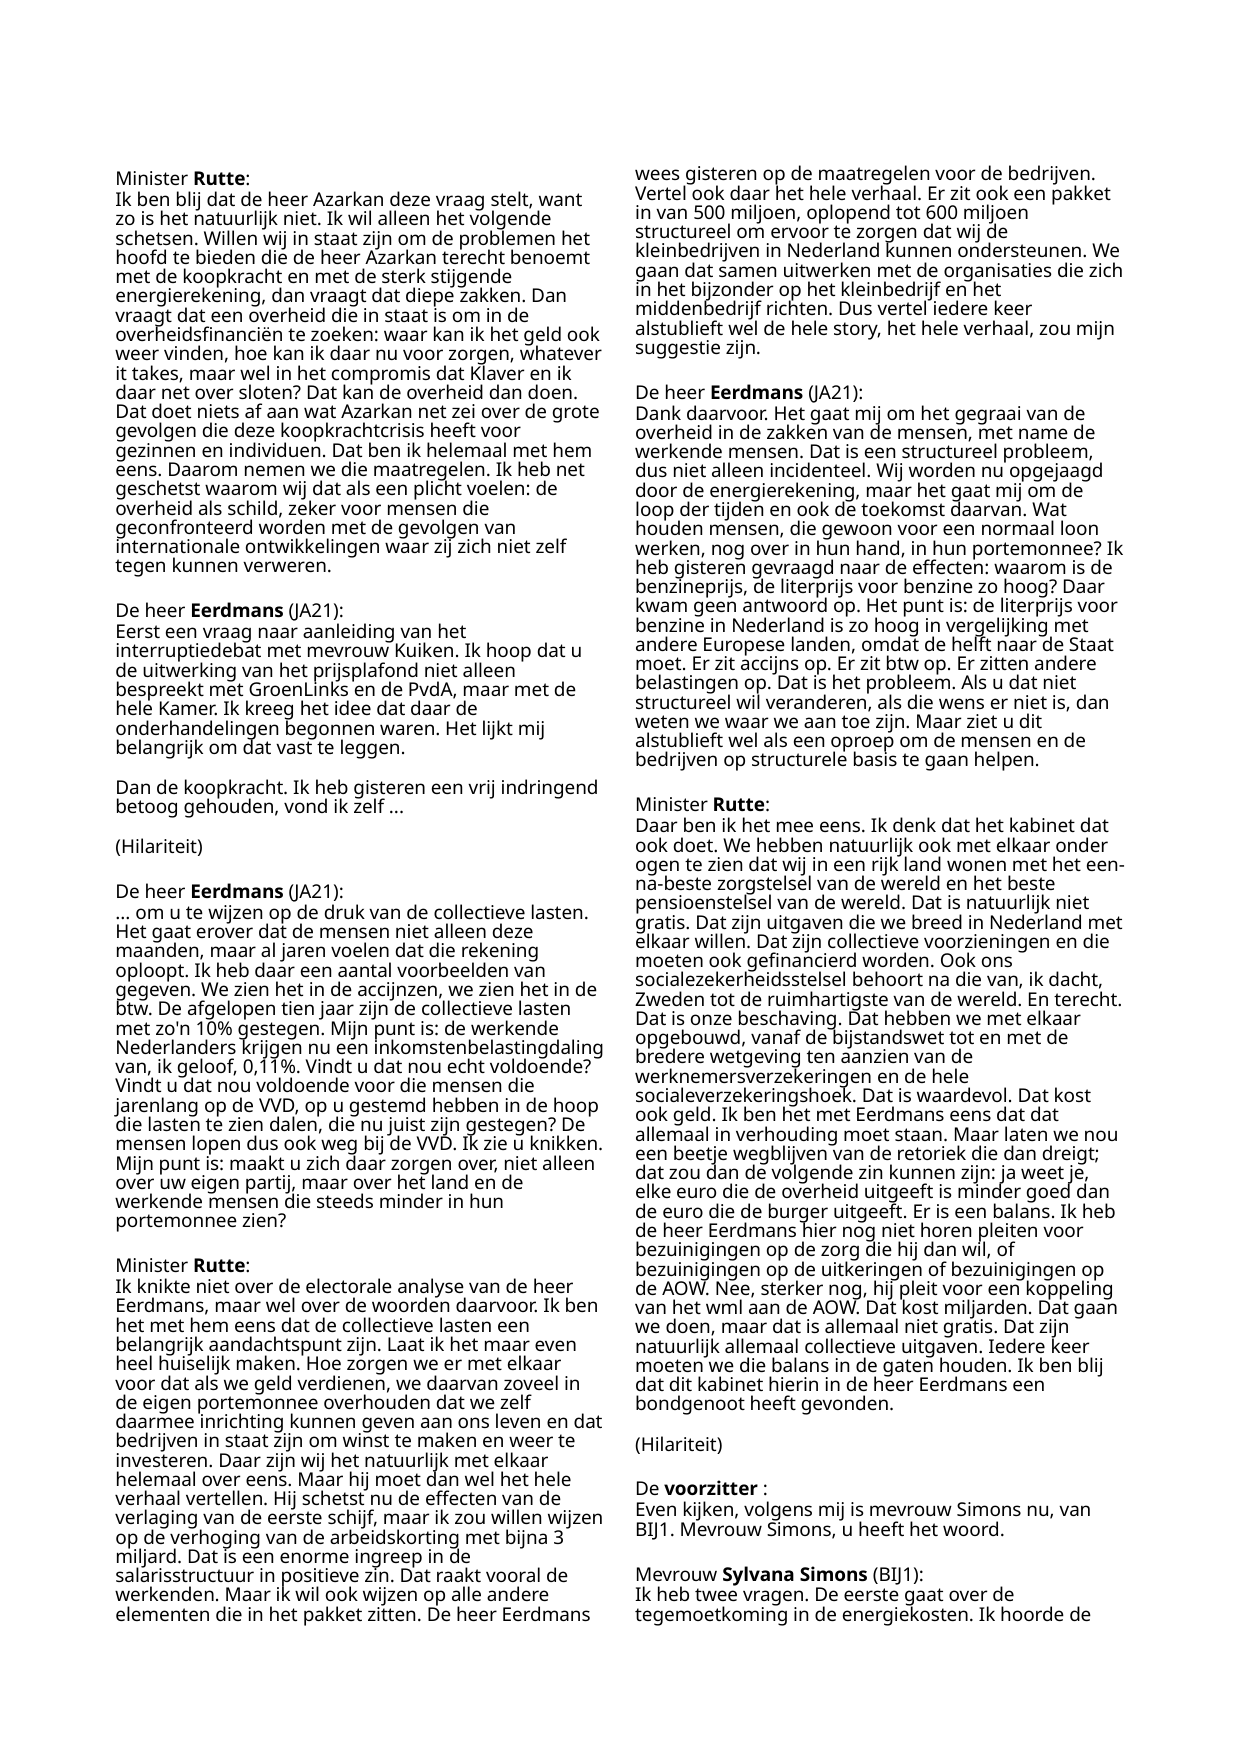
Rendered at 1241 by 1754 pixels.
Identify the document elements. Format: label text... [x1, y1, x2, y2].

text Dank daarvoor. Het gaat mij om het gegraai van de overheid in de zakken van de mensen, met name de werkende mensen. Dat is een structureel probleem, dus niet alleen incidenteel. Wij worden nu opgejaagd door de energierekening, maar het gaat mij om de loop der tijden en ook de toekomst daarvan. Wat houden mensen, die gewoon voor een normaal loon werken, nog over in hun hand, in hun portemonnee? Ik heb gisteren gevraagd naar de effecten: waarom is de benzineprijs, de literprijs voor benzine zo hoog? Daar kwam geen antwoord op. Het punt is: de literprijs voor benzine in Nederland is zo hoog in vergelijking met andere Europese landen, omdat de helft naar de Staat moet. Er zit accijns op. Er zit btw op. Er zitten andere belastingen op. Dat is het probleem. Als u dat niet structureel wil veranderen, als die wens er niet is, dan weten we waar we aan toe zijn. Maar ziet u dit alstublieft wel als een oproep om de mensen en de bedrijven op structurele basis te gaan helpen. [635, 404, 1125, 771]
text De heer Eerdmans (JA21): [115, 597, 605, 623]
text Mevrouw Sylvana Simons (BIJ1): [635, 1561, 1125, 1586]
text ... om u te wijzen op de druk van de collectieve lasten. Het gaat erover dat de mensen niet alleen deze maanden, maar al jaren voelen dat die rekening oploopt. Ik heb daar een aantal voorbeelden van gegeven. We zien het in de accijnzen, we zien het in de btw. De afgelopen tien jaar zijn de collectieve lasten met zo'n 10% gestegen. Mijn punt is: de werkende Nederlanders krijgen nu een inkomstenbelastingdaling van, ik geloof, 0,11%. Vindt u dat nou echt voldoende? Vindt u dat nou voldoende voor die mensen die jarenlang op de VVD, op u gestemd hebben in de hoop die lasten te zien dalen, die nu juist zijn gestegen? De mensen lopen dus ook weg bij de VVD. Ik zie u knikken. Mijn punt is: maakt u zich daar zorgen over, niet alleen over uw eigen partij, maar over het land en de werkende mensen die steeds minder in hun portemonnee zien? [115, 904, 605, 1232]
text De heer Eerdmans (JA21): [635, 379, 1125, 404]
text Minister Rutte: [635, 792, 1125, 817]
text Ik heb twee vragen. De eerste gaat over de tegemoetkoming in de energiekosten. Ik hoorde de [635, 1586, 1125, 1625]
text Ik knikte niet over de electorale analyse van de heer Eerdmans, maar wel over de woorden daarvoor. Ik ben het met hem eens dat de collectieve lasten een belangrijk aandachtspunt zijn. Laat ik het maar even heel huiselijk maken. Hoe zorgen we er met elkaar voor dat als we geld verdienen, we daarvan zoveel in de eigen portemonnee overhouden dat we zelf daarmee inrichting kunnen geven aan ons leven en dat bedrijven in staat zijn om winst te maken en weer te investeren. Daar zijn wij het natuurlijk met elkaar helemaal over eens. Maar hij moet dan wel het hele verhaal vertellen. Hij schetst nu de effecten van de verlaging van de eerste schijf, maar ik zou willen wijzen op de verhoging van de arbeidskorting met bijna 3 miljard. Dat is een enorme ingreep in de salarisstructuur in positieve zin. Dat raakt vooral de werkenden. Maar ik wil ook wijzen op alle andere elementen die in het pakket zitten. De heer Eerdmans [115, 1278, 605, 1625]
text wees gisteren op de maatregelen voor de bedrijven. Vertel ook daar het hele verhaal. Er zit ook een pakket in van 500 miljoen, oplopend tot 600 miljoen structureel om ervoor te zorgen dat wij de kleinbedrijven in Nederland kunnen ondersteunen. We gaan dat samen uitwerken met de organisaties die zich in het bijzonder op het kleinbedrijf en het middenbedrijf richten. Dus vertel iedere keer alstublieft wel de hele story, het hele verhaal, zou mijn suggestie zijn. [635, 165, 1125, 358]
text (Hilariteit) [635, 1436, 1125, 1455]
text Even kijken, volgens mij is mevrouw Simons nu, van BIJ1. Mevrouw Simons, u heeft het woord. [635, 1501, 1125, 1540]
text Eerst een vraag naar aanleiding van het interruptiedebat met mevrouw Kuiken. Ik hoop dat u de uitwerking van het prijsplafond niet alleen bespreekt met GroenLinks en de PvdA, maar met de hele Kamer. Ik kreeg het idee dat daar de onderhandelingen begonnen waren. Het lijkt mij belangrijk om dat vast te leggen. [115, 623, 605, 758]
text Dan de koopkracht. Ik heb gisteren een vrij indringend betoog gehouden, vond ik zelf ... [115, 779, 605, 817]
text Ik ben blij dat de heer Azarkan deze vraag stelt, want zo is het natuurlijk niet. Ik wil alleen het volgende schetsen. Willen wij in staat zijn om de problemen het hoofd te bieden die de heer Azarkan terecht benoemt met de koopkracht en met de sterk stijgende energierekening, dan vraagt dat diepe zakken. Dan vraagt dat een overheid die in staat is om in de overheidsfinanciën te zoeken: waar kan ik het geld ook weer vinden, hoe kan ik daar nu voor zorgen, whatever it takes, maar wel in het compromis dat Klaver en ik daar net over sloten? Dat kan de overheid dan doen. Dat doet niets af aan wat Azarkan net zei over de grote gevolgen die deze koopkrachtcrisis heeft voor gezinnen en individuen. Dat ben ik helemaal met hem eens. Daarom nemen we die maatregelen. Ik heb net geschetst waarom wij dat als een plicht voelen: de overheid als schild, zeker voor mensen die geconfronteerd worden met de gevolgen van internationale ontwikkelingen waar zij zich niet zelf tegen kunnen verweren. [115, 191, 605, 577]
text De heer Eerdmans (JA21): [115, 878, 605, 904]
text De voorzitter : [635, 1476, 1125, 1501]
text Daar ben ik het mee eens. Ik denk dat het kabinet dat ook doet. We hebben natuurlijk ook met elkaar onder ogen te zien dat wij in een rijk land wonen met het een-na-beste zorgstelsel van de wereld en het beste pensioenstelsel van de wereld. Dat is natuurlijk niet gratis. Dat zijn uitgaven die we breed in Nederland met elkaar willen. Dat zijn collectieve voorzieningen en die moeten ook gefinancierd worden. Ook ons socialezekerheidsstelsel behoort na die van, ik dacht, Zweden tot de ruimhartigste van de wereld. En terecht. Dat is onze beschaving. Dat hebben we met elkaar opgebouwd, vanaf de bijstandswet tot en met de bredere wetgeving ten aanzien van de werknemersverzekeringen en de hele socialeverzekeringshoek. Dat is waardevol. Dat kost ook geld. Ik ben het met Eerdmans eens dat dat allemaal in verhouding moet staan. Maar laten we nou een beetje wegblijven van de retoriek die dan dreigt; dat zou dan de volgende zin kunnen zijn: ja weet je, elke euro die de overheid uitgeeft is minder goed dan de euro die de burger uitgeeft. Er is een balans. Ik heb de heer Eerdmans hier nog niet horen pleiten voor bezuinigingen op de zorg die hij dan wil, of bezuinigingen op de uitkeringen of bezuinigingen op de AOW. Nee, sterker nog, hij pleit voor een koppeling van het wml aan de AOW. Dat kost miljarden. Dat gaan we doen, maar dat is allemaal niet gratis. Dat zijn natuurlijk allemaal collectieve uitgaven. Iedere keer moeten we die balans in de gaten houden. Ik ben blij dat dit kabinet hierin in de heer Eerdmans een bondgenoot heeft gevonden. [635, 817, 1125, 1415]
text (Hilariteit) [115, 838, 605, 857]
text Minister Rutte: [115, 165, 605, 191]
text Minister Rutte: [115, 1252, 605, 1278]
